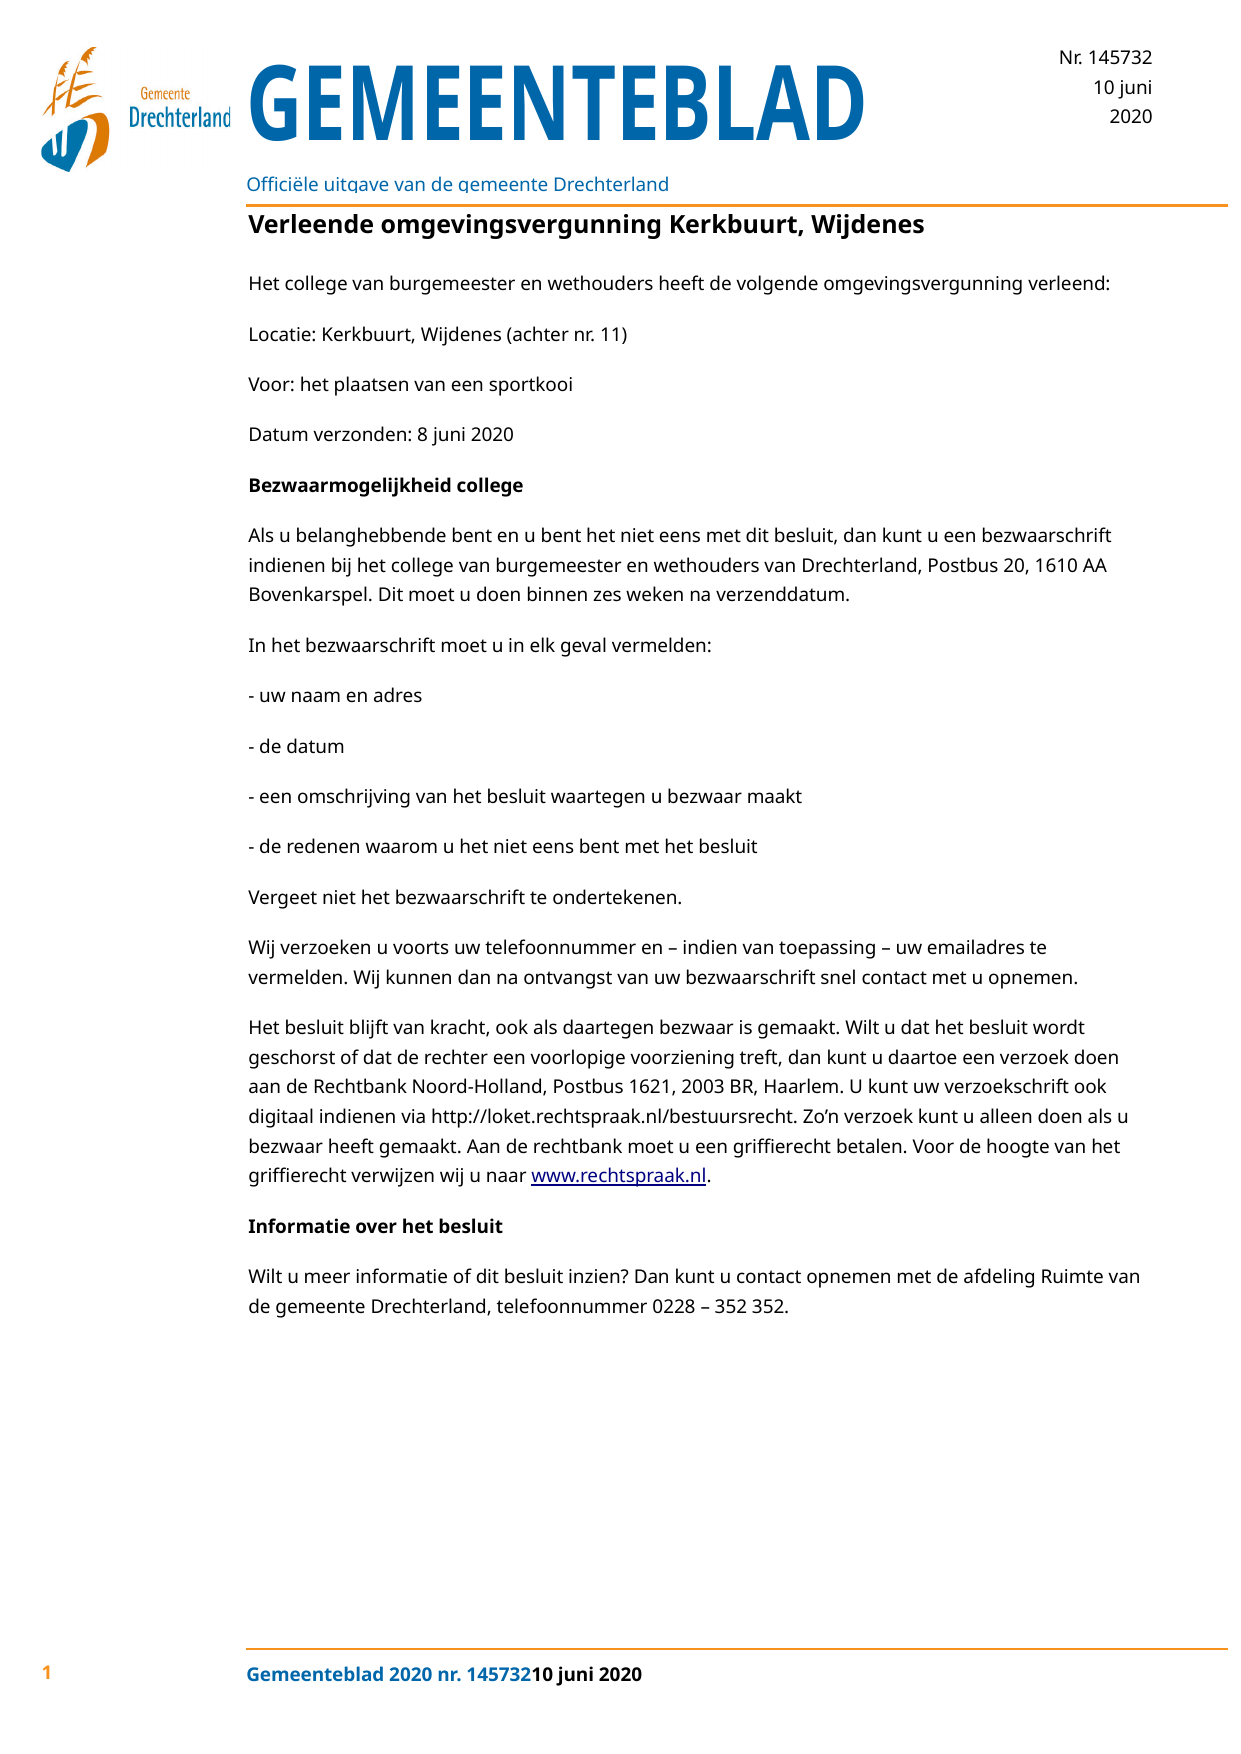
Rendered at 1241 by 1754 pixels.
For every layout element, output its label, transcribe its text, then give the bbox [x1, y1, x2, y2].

text In het bezwaarschrift moet u in elk geval vermelden: [248, 632, 1152, 658]
text Het besluit blijft van kracht, ook als daartegen bezwaar is gemaakt. Wilt u dat het besluit wordt geschorst of dat de rechter een voorlopige voorziening treft, dan kunt u daartoe een verzoek doen aan de Rechtbank Noord-Holland, Postbus 1621, 2003 BR, Haarlem. U kunt uw verzoekschrift ook digitaal indienen via http://loket.rechtspraak.nl/bestuursrecht. Zo’n verzoek kunt u alleen doen als u bezwaar heeft gemaakt. Aan de rechtbank moet u een griffierecht betalen. Voor de hoogte van het griffierecht verwijzen wij u naar www.rechtspraak.nl. [248, 1014, 1152, 1188]
picture [41, 47, 231, 172]
text - de redenen waarom u het niet eens bent met het besluit [248, 834, 1152, 859]
text Wij verzoeken u voorts uw telefoonnummer en – indien van toepassing – uw emailadres te vermelden. Wij kunnen dan na ontvangst van uw bezwaarschrift snel contact met u opnemen. [248, 934, 1152, 990]
text Bezwaarmogelijkheid college [248, 472, 1152, 498]
picture [226, 115, 231, 124]
text Voor: het plaatsen van een sportkooi [248, 371, 1152, 397]
picture [41, 158, 64, 172]
text Verleende omgevingsvergunning Kerkbuurt, Wijdenes [248, 207, 1152, 241]
text Wilt u meer informatie of dit besluit inzien? Dan kunt u contact opnemen met de afdeling Ruimte van de gemeente Drechterland, telefoonnummer 0228 – 352 352. [248, 1263, 1152, 1318]
text Locatie: Kerkbuurt, Wijdenes (achter nr. 11) [248, 321, 1152, 346]
text Datum verzonden: 8 juni 2020 [248, 422, 1152, 447]
text Als u belanghebbende bent en u bent het niet eens met dit besluit, dan kunt u een bezwaarschrift indienen bij het college van burgemeester en wethouders van Drechterland, Postbus 20, 1610 AA Bovenkarspel. Dit moet u doen binnen zes weken na verzenddatum. [248, 522, 1152, 607]
text - een omschrijving van het besluit waartegen u bezwaar maakt [248, 783, 1152, 809]
text Informatie over het besluit [248, 1213, 1152, 1238]
text Vergeet niet het bezwaarschrift te ondertekenen. [248, 884, 1152, 910]
text Het college van burgemeester en wethouders heeft de volgende omgevingsvergunning verleend: [248, 270, 1152, 296]
text - uw naam en adres [248, 682, 1152, 708]
text - de datum [248, 733, 1152, 758]
